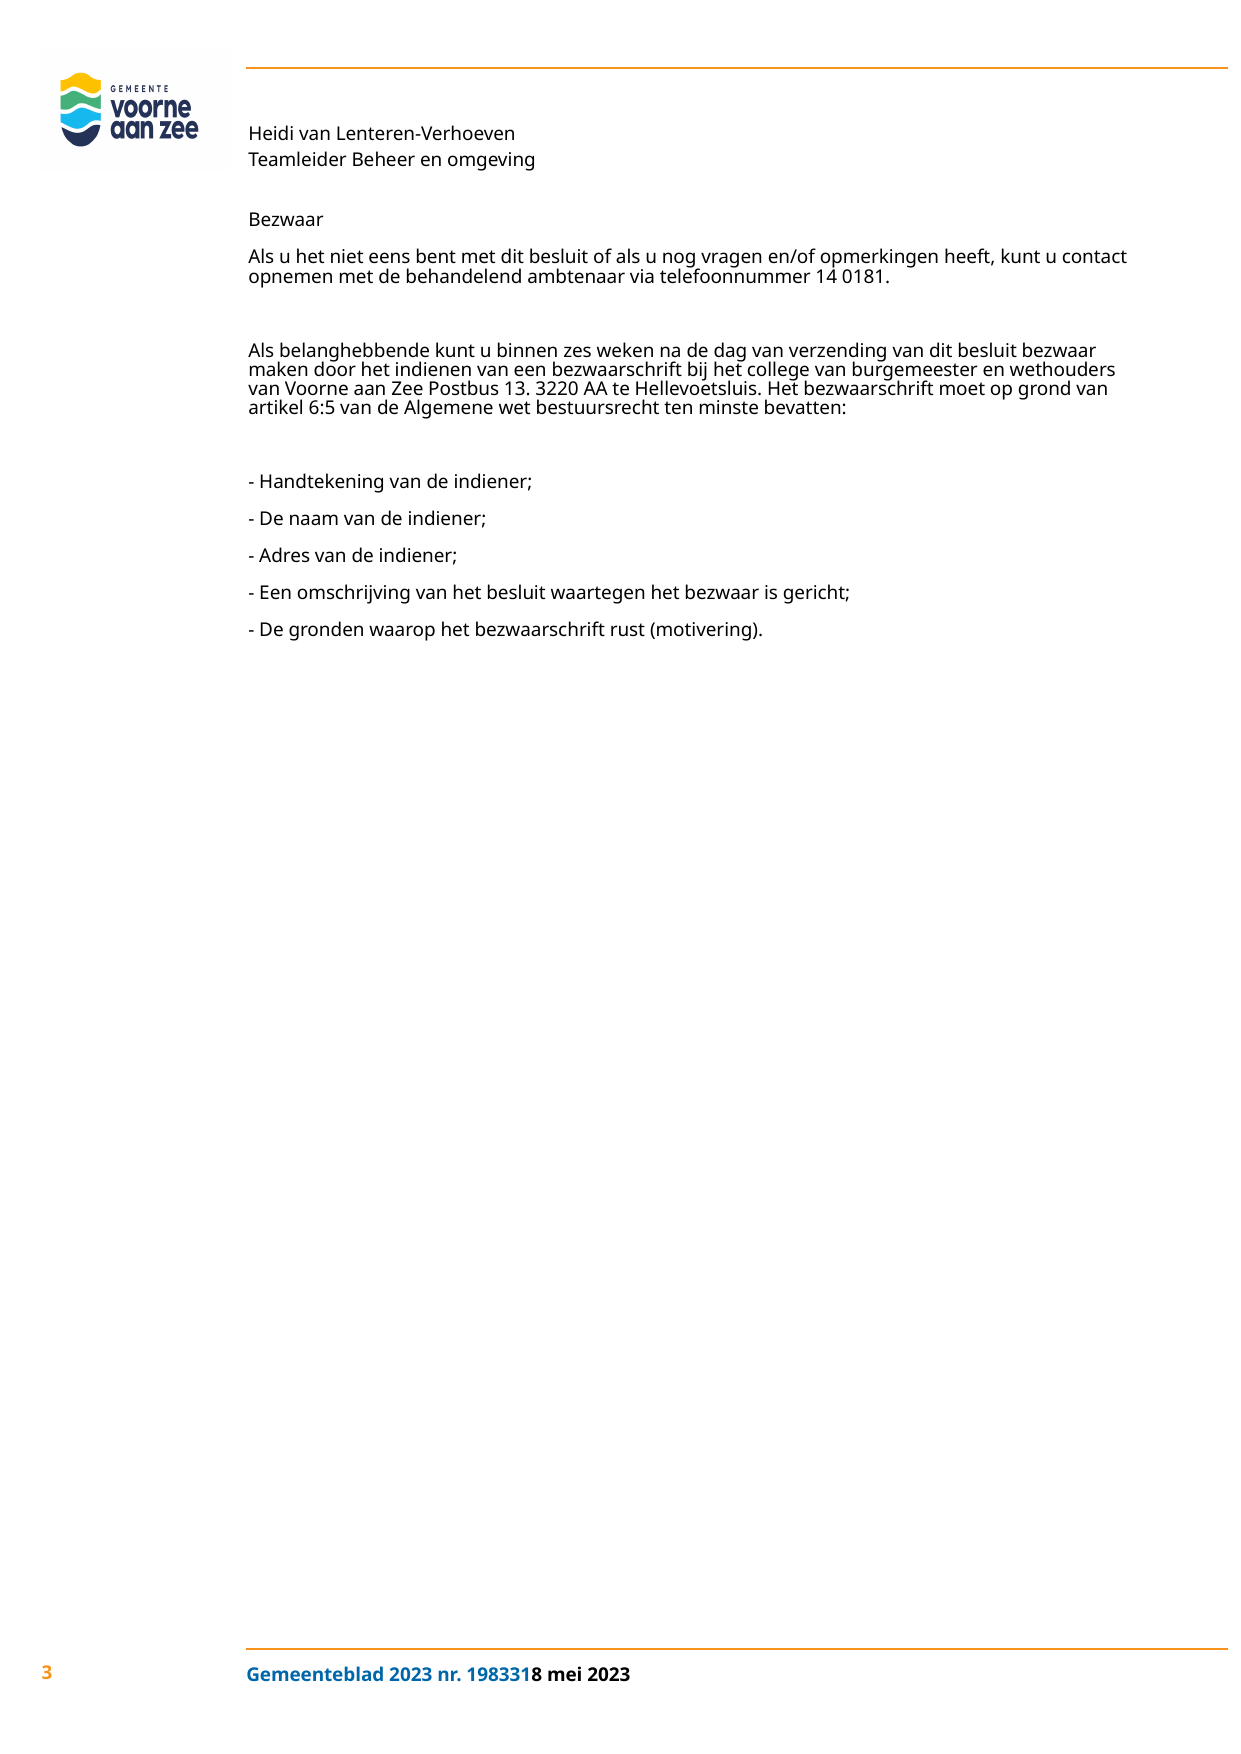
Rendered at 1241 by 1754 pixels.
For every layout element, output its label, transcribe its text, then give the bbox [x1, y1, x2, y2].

text Heidi van Lenteren-Verhoeven [248, 121, 1152, 146]
text - Adres van de indiener; [248, 547, 1152, 567]
text Als belanghebbende kunt u binnen zes weken na de dag van verzending van dit besluit bezwaar maken door het indienen van een bezwaarschrift bij het college van burgemeester en wethouders van Voorne aan Zee Postbus 13. 3220 AA te Hellevoetsluis. Het bezwaarschrift moet op grond van artikel 6:5 van de Algemene wet bestuursrecht ten minste bevatten: [248, 342, 1152, 419]
text - Handtekening van de indiener; [248, 473, 1152, 493]
text - De naam van de indiener; [248, 510, 1152, 529]
text Teamleider Beheer en omgeving [248, 146, 1152, 172]
text Bezwaar [248, 211, 1152, 231]
picture [41, 47, 231, 172]
text - De gronden waarop het bezwaarschrift rust (motivering). [248, 621, 1152, 641]
text - Een omschrijving van het besluit waartegen het bezwaar is gericht; [248, 584, 1152, 603]
text Als u het niet eens bent met dit besluit of als u nog vragen en/of opmerkingen heeft, kunt u contact opnemen met de behandelend ambtenaar via telefoonnummer 14 0181. [248, 248, 1152, 287]
